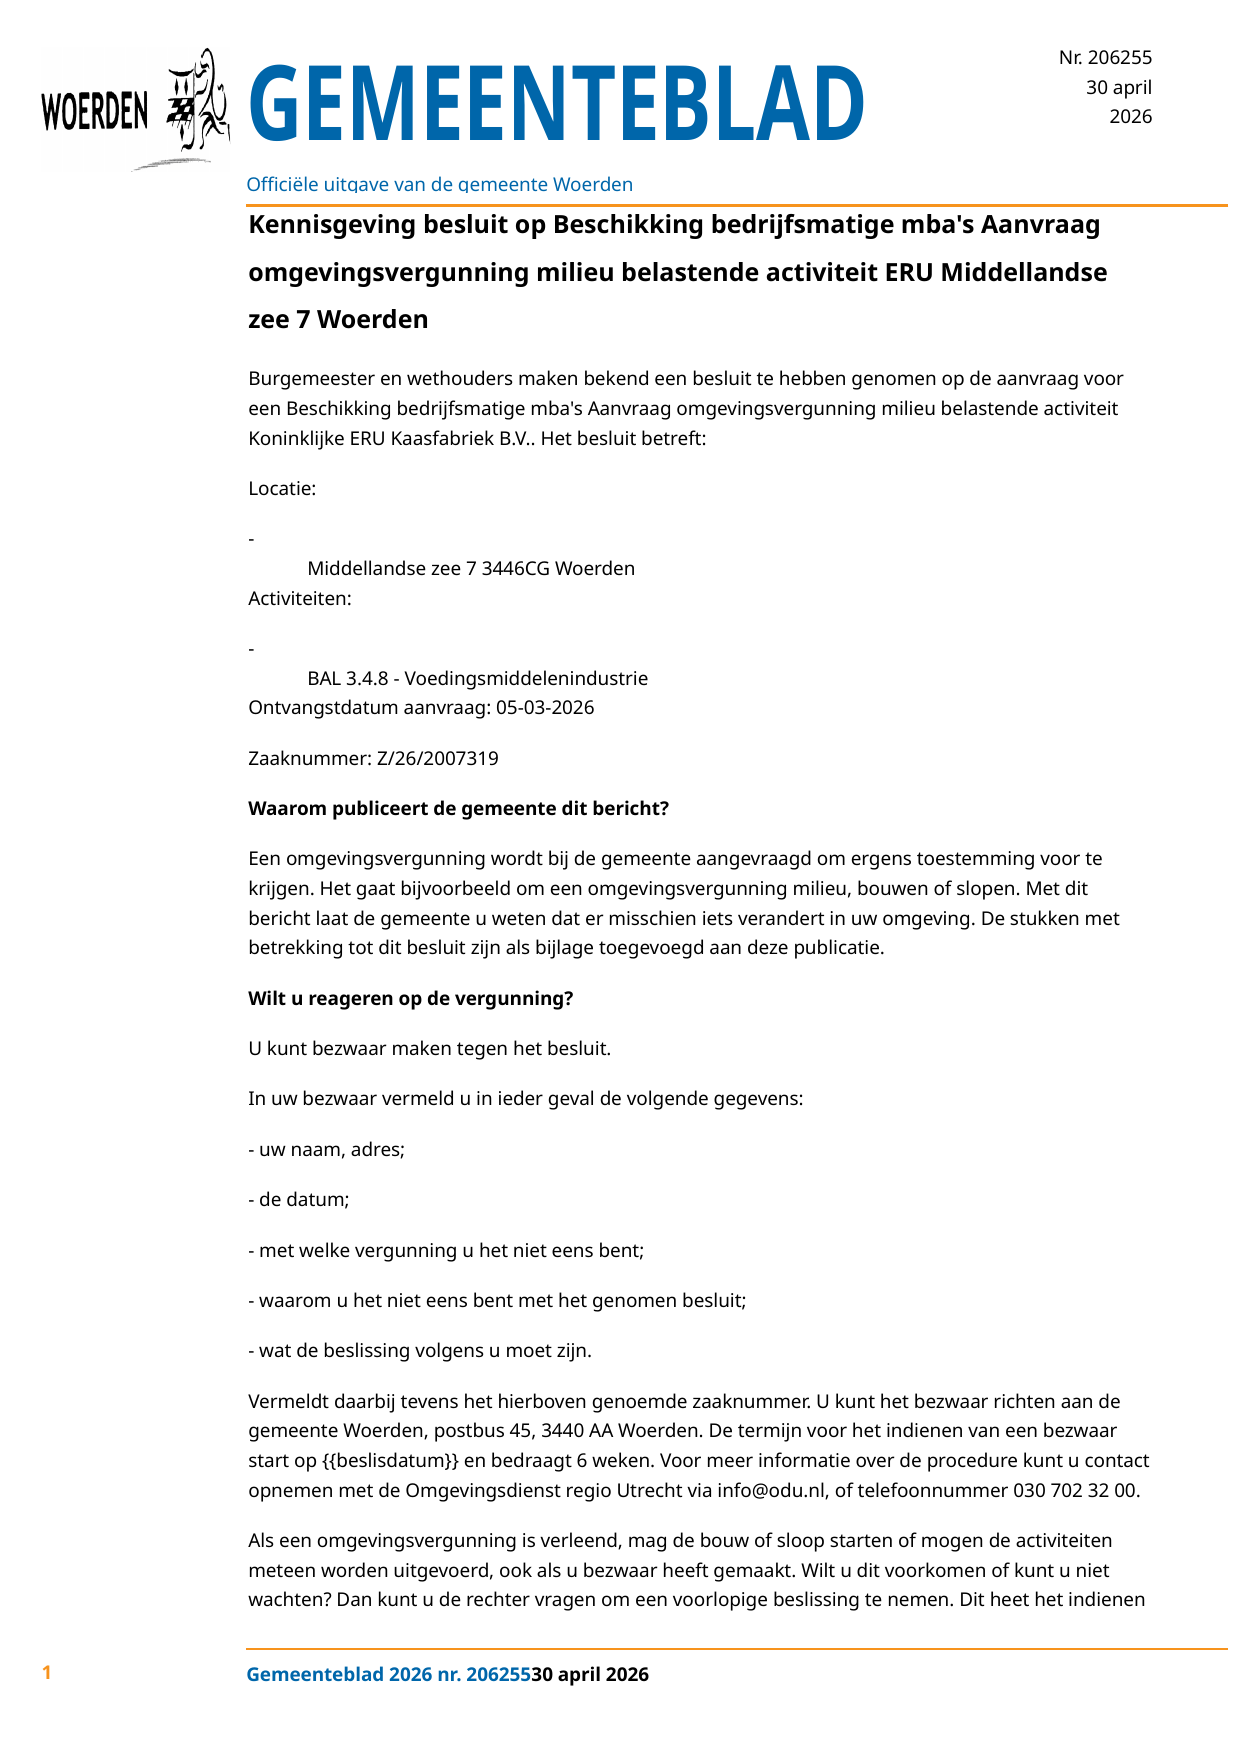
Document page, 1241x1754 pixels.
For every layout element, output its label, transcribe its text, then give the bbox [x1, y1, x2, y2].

text Burgemeester en wethouders maken bekend een besluit te hebben genomen op de aanvraag voor een Beschikking bedrijfsmatige mba's Aanvraag omgevingsvergunning milieu belastende activiteit Koninklijke ERU Kaasfabriek B.V.. Het besluit betreft: [248, 366, 1152, 450]
text In uw bezwaar vermeld u in ieder geval de volgende gegevens: [248, 1086, 1152, 1111]
text - met welke vergunning u het niet eens bent; [248, 1237, 1152, 1262]
text Vermeldt daarbij tevens het hierboven genoemde zaaknummer. U kunt het bezwaar richten aan de gemeente Woerden, postbus 45, 3440 AA Woerden. De termijn voor het indienen van een bezwaar start op {{beslisdatum}} en bedraagt 6 weken. Voor meer informatie over de procedure kunt u contact opnemen met de Omgevingsdienst regio Utrecht via info@odu.nl, of telefoonnummer 030 702 32 00. [248, 1388, 1152, 1502]
text - wat de beslissing volgens u moet zijn. [248, 1338, 1152, 1363]
text Ontvangstdatum aanvraag: 05-03-2026 [248, 694, 1152, 720]
text Zaaknummer: Z/26/2007319 [248, 745, 1152, 770]
text Locatie: [248, 475, 1152, 501]
picture [41, 47, 231, 172]
list Middellandse zee 7 3446CG Woerden [248, 555, 1152, 581]
text Kennisgeving besluit op Beschikking bedrijfsmatige mba's Aanvraag omgevingsvergunning milieu belastende activiteit ERU Middellandse zee 7 Woerden [248, 207, 1152, 336]
text Een omgevingsvergunning wordt bij de gemeente aangevraagd om ergens toestemming voor te krijgen. Het gaat bijvoorbeeld om een omgevingsvergunning milieu, bouwen of slopen. Met dit bericht laat de gemeente u weten dat er misschien iets verandert in uw omgeving. De stukken met betrekking tot dit besluit zijn als bijlage toegevoegd aan deze publicatie. [248, 846, 1152, 960]
list BAL 3.4.8 - Voedingsmiddelenindustrie [248, 665, 1152, 690]
text Als een omgevingsvergunning is verleend, mag de bouw of sloop starten of mogen de activiteiten meteen worden uitgevoerd, ook als u bezwaar heeft gemaakt. Wilt u dit voorkomen of kunt u niet wachten? Dan kunt u de rechter vragen om een voorlopige beslissing te nemen. Dit heet het indienen [248, 1527, 1152, 1612]
text - de datum; [248, 1186, 1152, 1212]
text Waarom publiceert de gemeente dit bericht? [248, 795, 1152, 821]
text Wilt u reageren op de vergunning? [248, 985, 1152, 1010]
text Activiteiten: [248, 585, 1152, 610]
text - waarom u het niet eens bent met het genomen besluit; [248, 1287, 1152, 1313]
text U kunt bezwaar maken tegen het besluit. [248, 1035, 1152, 1061]
text - uw naam, adres; [248, 1136, 1152, 1162]
